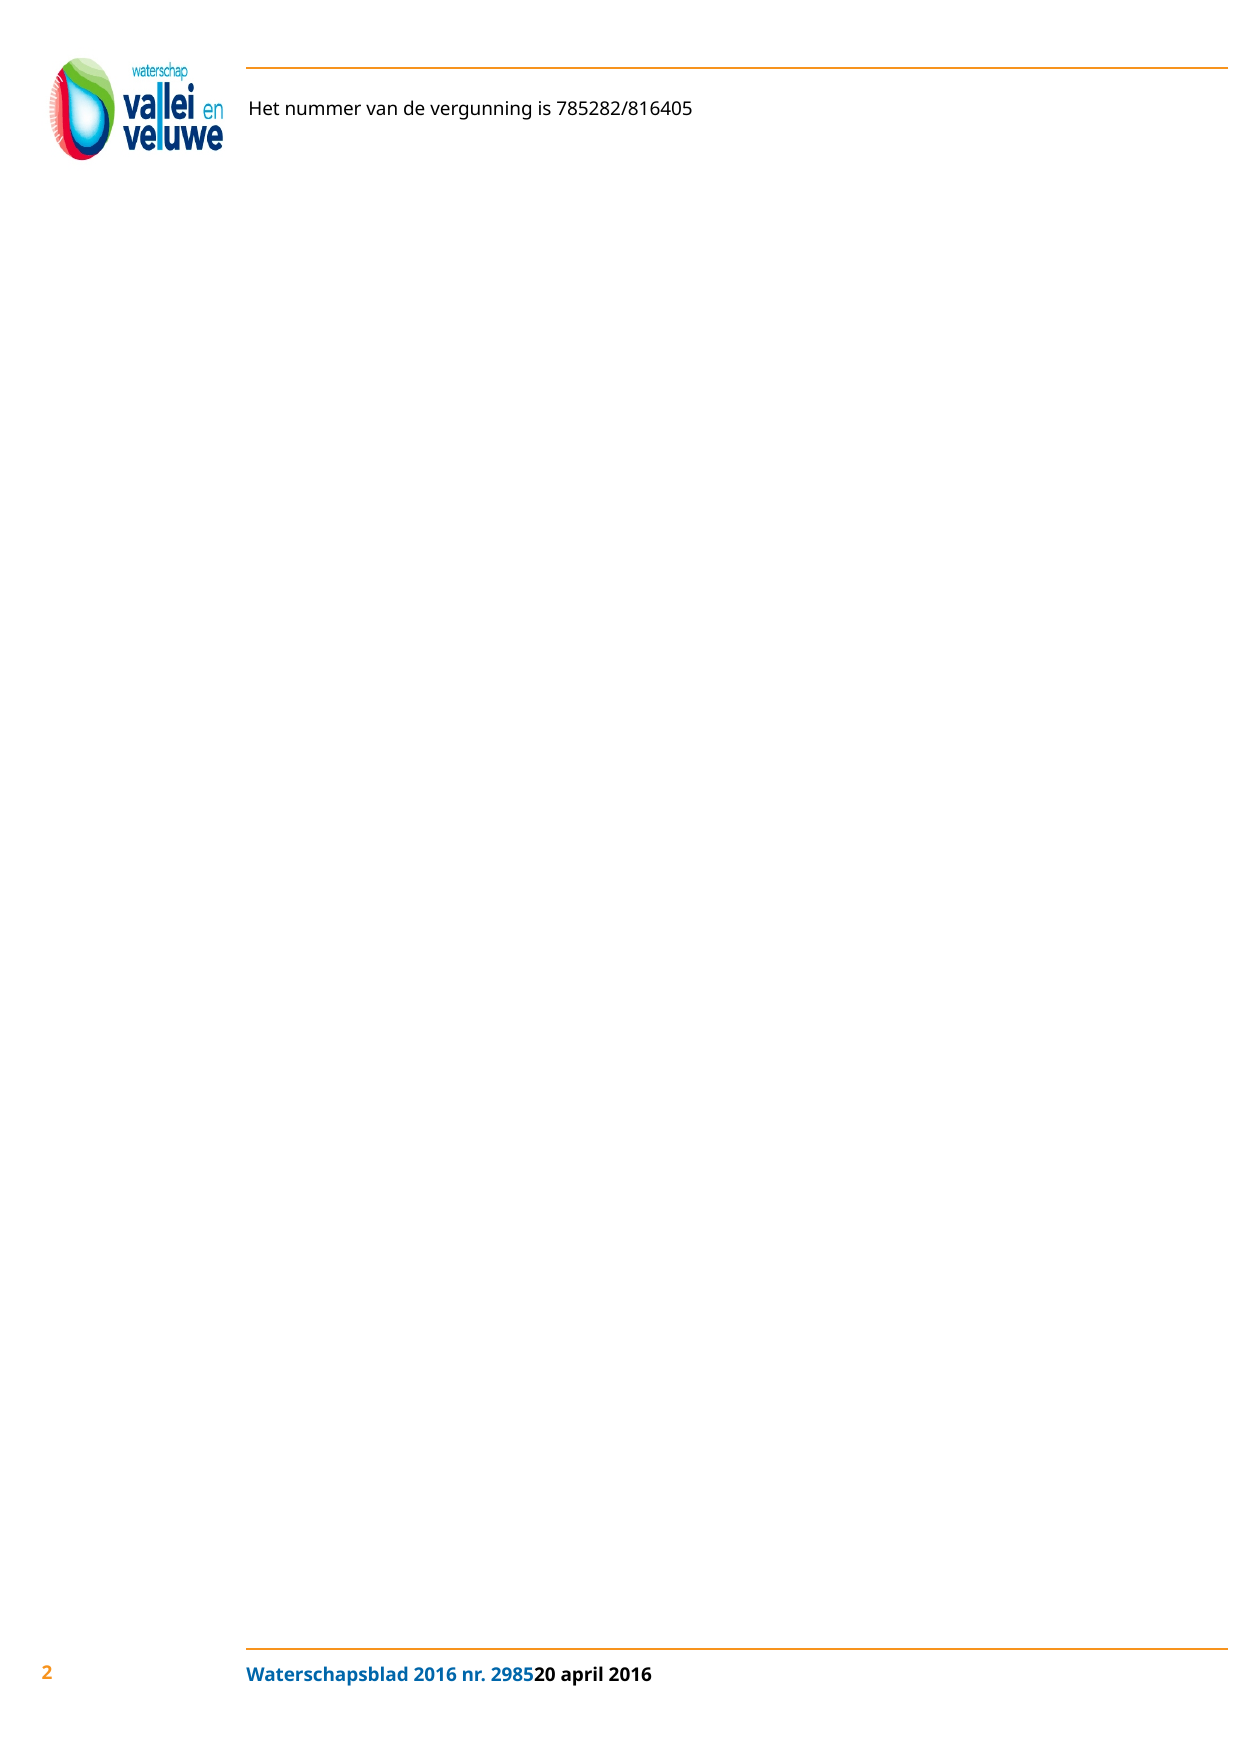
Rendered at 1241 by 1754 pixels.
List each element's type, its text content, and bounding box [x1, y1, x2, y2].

text Het nummer van de vergunning is 785282/816405 [248, 95, 1152, 121]
picture [41, 47, 231, 172]
